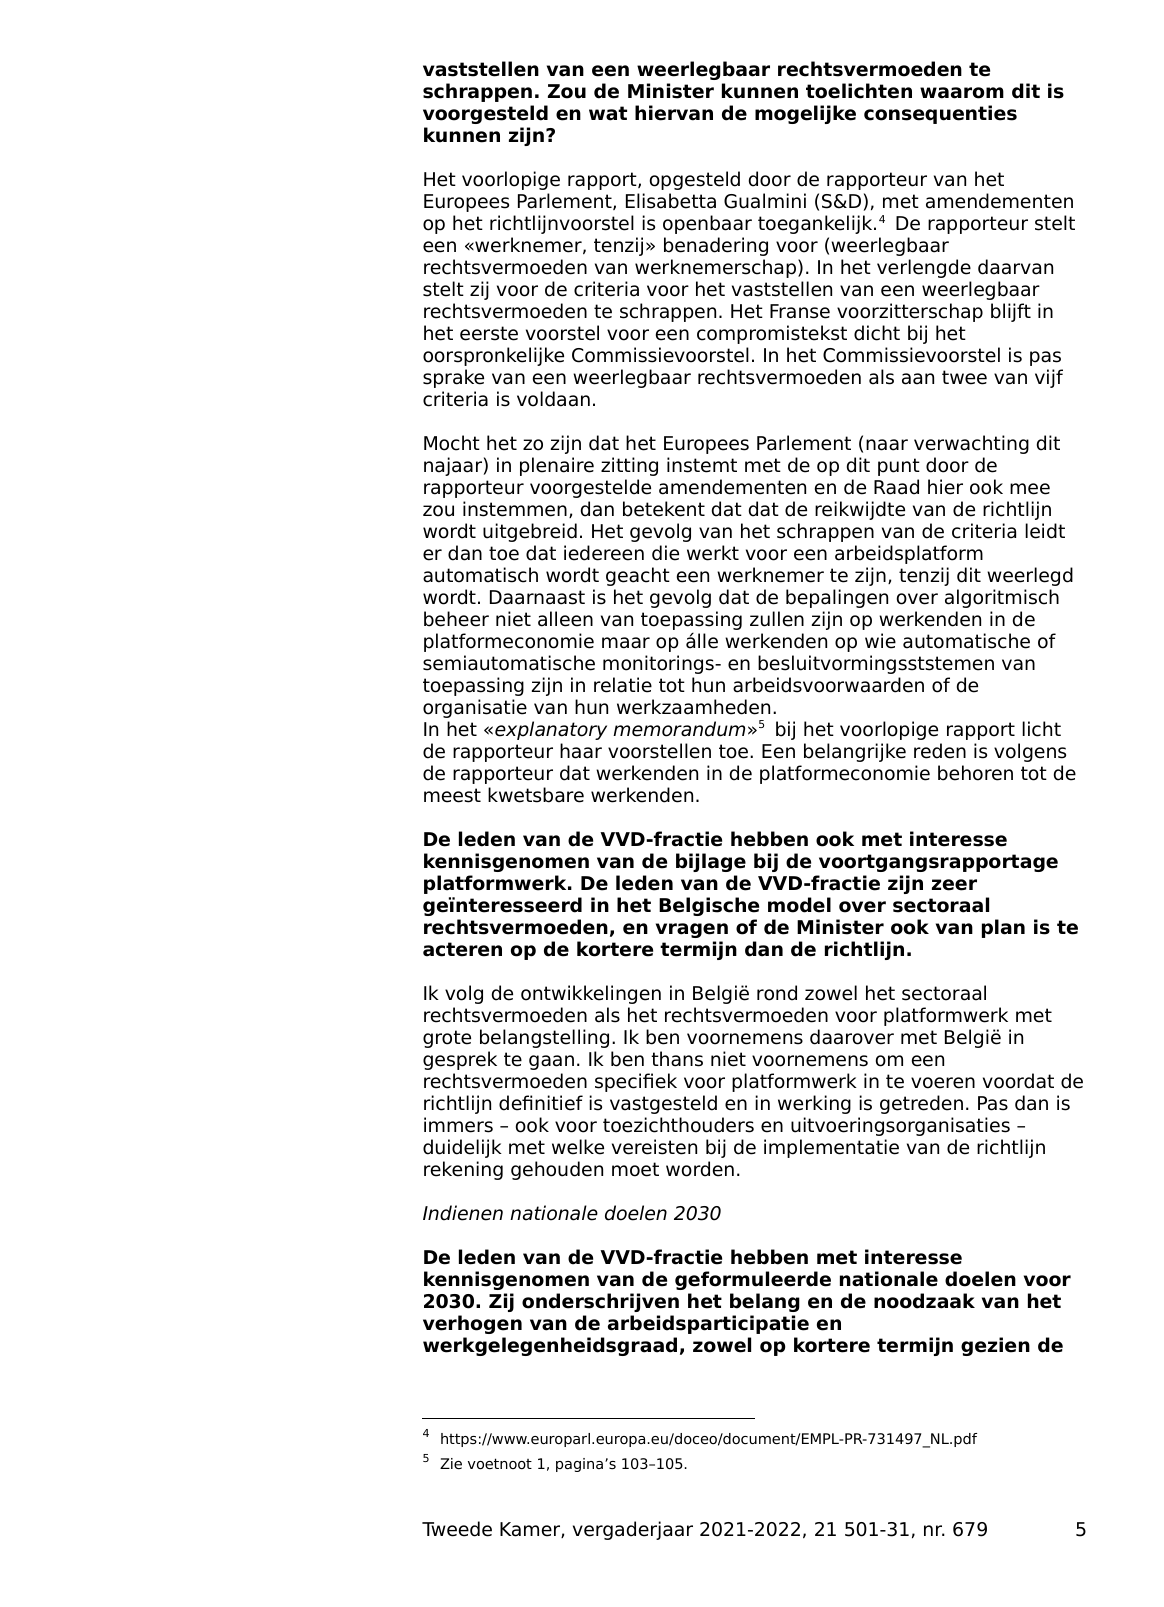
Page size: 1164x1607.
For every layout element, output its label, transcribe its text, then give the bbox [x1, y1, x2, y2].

text Het voorlopige rapport, opgesteld door de rapporteur van het Europees Parlement, Elisabetta Gualmini (S&D), met amendementen op het richtlijnvoorstel is openbaar toegankelijk. De rapporteur stelt een «werknemer, tenzij» benadering voor (weerlegbaar rechtsvermoeden van werknemerschap). In het verlengde daarvan stelt zij voor de criteria voor het vaststellen van een weerlegbaar rechtsvermoeden te schrappen. Het Franse voorzitterschap blijft in het eerste voorstel voor een compromistekst dicht bij het oorspronkelijke Commissievoorstel. In het Commissievoorstel is pas sprake van een weerlegbaar rechtsvermoeden als aan twee van vijf criteria is voldaan. [422, 169, 1087, 411]
text In het «explanatory memorandum» bij het voorlopige rapport licht de rapporteur haar voorstellen toe. Een belangrijke reden is volgens de rapporteur dat werkenden in de platformeconomie behoren tot de meest kwetsbare werkenden. [422, 719, 1087, 807]
text Ik volg de ontwikkelingen in België rond zowel het sectoraal rechtsvermoeden als het rechtsvermoeden voor platformwerk met grote belangstelling. Ik ben voornemens daarover met België in gesprek te gaan. Ik ben thans niet voornemens om een rechtsvermoeden specifiek voor platformwerk in te voeren voordat de richtlijn definitief is vastgesteld en in werking is getreden. Pas dan is immers – ook voor toezichthouders en uitvoeringsorganisaties – duidelijk met welke vereisten bij de implementatie van de richtlijn rekening gehouden moet worden. [422, 983, 1087, 1181]
text De leden van de VVD-fractie hebben ook met interesse kennisgenomen van de bijlage bij de voortgangsrapportage platformwerk. De leden van de VVD-fractie zijn zeer geïnteresseerd in het Belgische model over sectoraal rechtsvermoeden, en vragen of de Minister ook van plan is te acteren op de kortere termijn dan de richtlijn. [422, 829, 1087, 961]
text https://www.europarl.europa.eu/doceo/document/EMPL-PR-731497_NL.pdf [422, 1427, 1087, 1449]
text Mocht het zo zijn dat het Europees Parlement (naar verwachting dit najaar) in plenaire zitting instemt met de op dit punt door de rapporteur voorgestelde amendementen en de Raad hier ook mee zou instemmen, dan betekent dat dat de reikwijdte van de richtlijn wordt uitgebreid. Het gevolg van het schrappen van de criteria leidt er dan toe dat iedereen die werkt voor een arbeidsplatform automatisch wordt geacht een werknemer te zijn, tenzij dit weerlegd wordt. Daarnaast is het gevolg dat de bepalingen over algoritmisch beheer niet alleen van toepassing zullen zijn op werkenden in de platformeconomie maar op álle werkenden op wie automatische of semiautomatische monitorings- en besluitvormingsststemen van toepassing zijn in relatie tot hun arbeidsvoorwaarden of de organisatie van hun werkzaamheden. [422, 433, 1087, 719]
text De leden van de VVD-fractie hebben met interesse kennisgenomen van de geformuleerde nationale doelen voor 2030. Zij onderschrijven het belang en de noodzaak van het verhogen van de arbeidsparticipatie en werkgelegenheidsgraad, zowel op kortere termijn gezien de [422, 1247, 1087, 1357]
subtitle Indienen nationale doelen 2030 [422, 1203, 1087, 1225]
text vaststellen van een weerlegbaar rechtsvermoeden te schrappen. Zou de Minister kunnen toelichten waarom dit is voorgesteld en wat hiervan de mogelijke consequenties kunnen zijn? [422, 59, 1087, 147]
text Zie voetnoot 1, pagina’s 103–105. [422, 1452, 1087, 1474]
